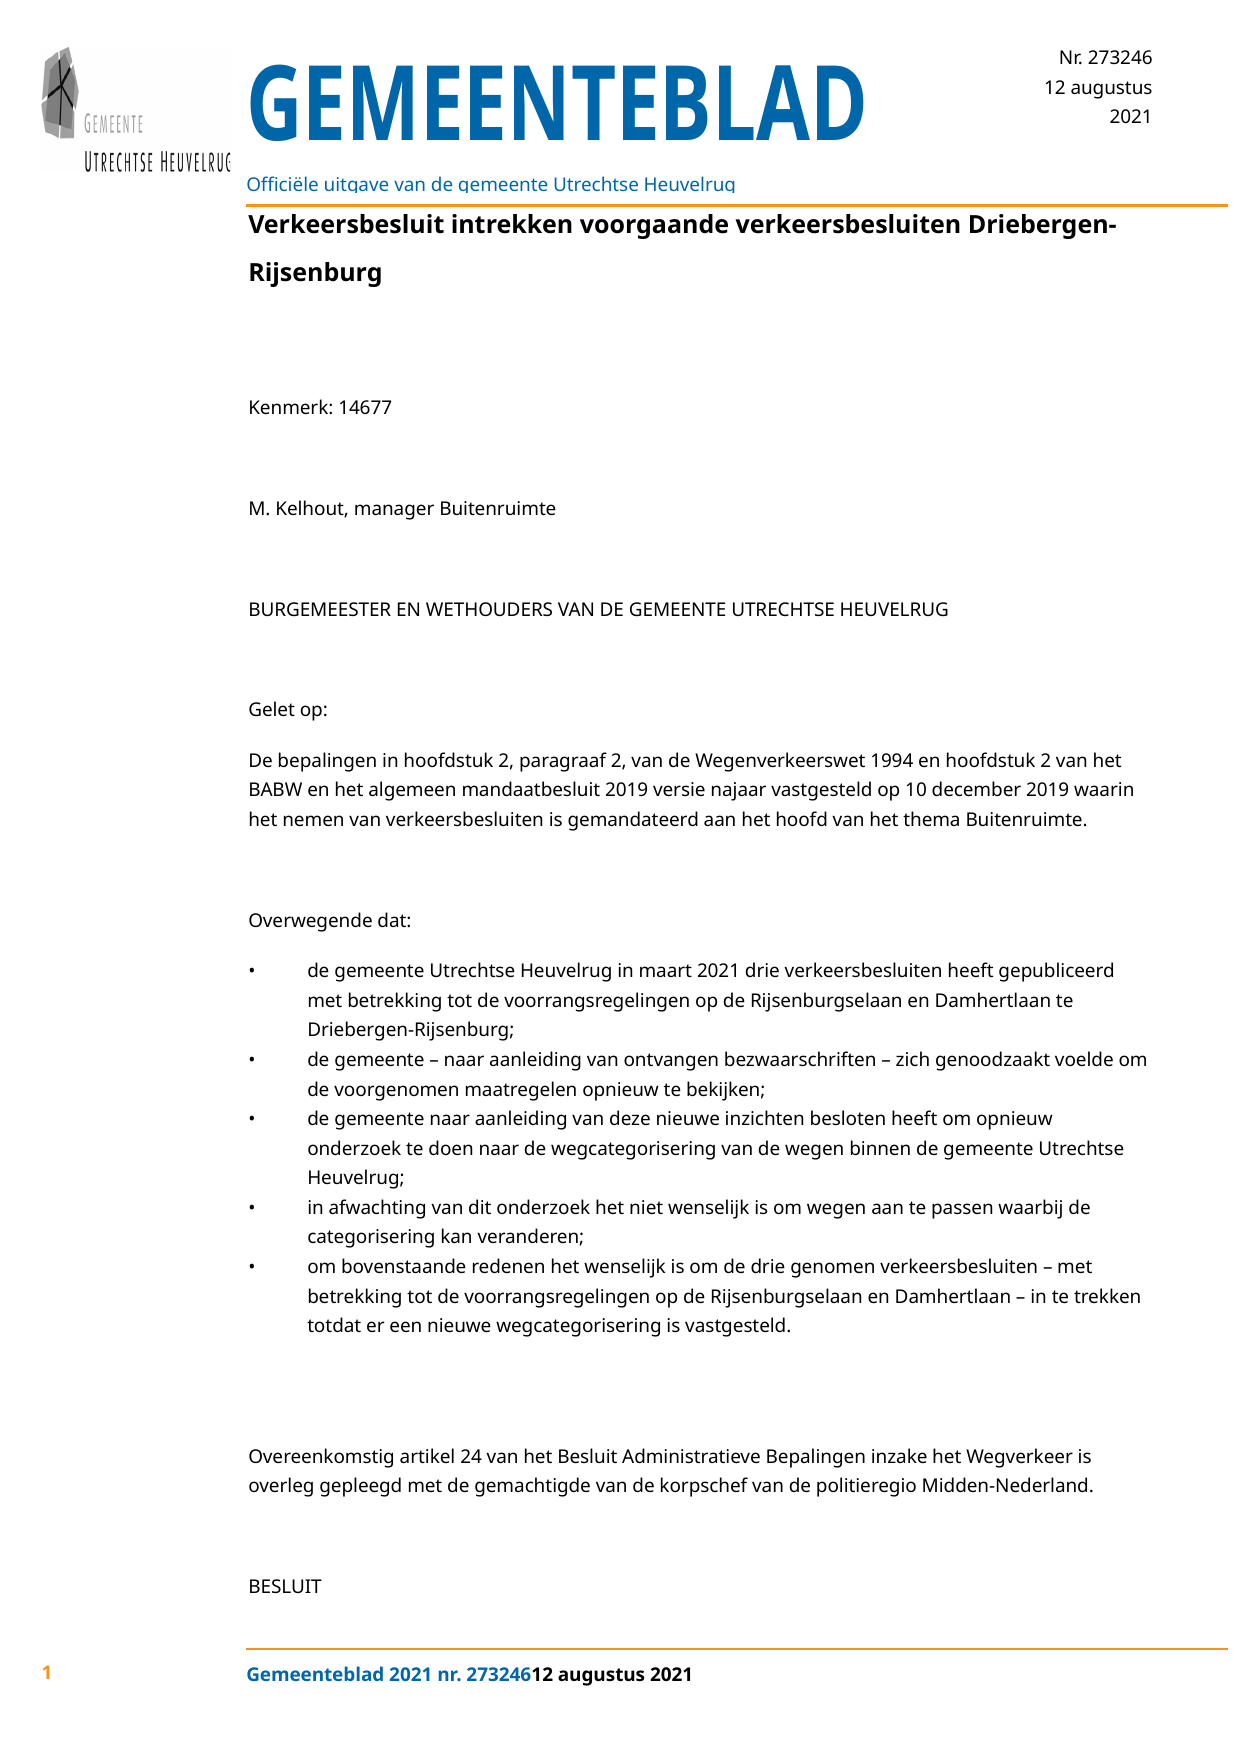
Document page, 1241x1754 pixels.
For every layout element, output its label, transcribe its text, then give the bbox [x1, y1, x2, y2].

text BESLUIT [248, 1573, 1152, 1599]
list in afwachting van dit onderzoek het niet wenselijk is om wegen aan te passen waarbij de categorisering kan veranderen; [248, 1194, 1152, 1249]
text Verkeersbesluit intrekken voorgaande verkeersbesluiten Driebergen-Rijsenburg [248, 207, 1152, 288]
text Kenmerk: 14677 [248, 394, 1152, 420]
text Overwegende dat: [248, 907, 1152, 933]
text De bepalingen in hoofdstuk 2, paragraaf 2, van de Wegenverkeerswet 1994 en hoofdstuk 2 van het BABW en het algemeen mandaatbesluit 2019 versie najaar vastgesteld op 10 december 2019 waarin het nemen van verkeersbesluiten is gemandateerd aan het hoofd van het thema Buitenruimte. [248, 747, 1152, 832]
text BURGEMEESTER EN WETHOUDERS VAN DE GEMEENTE UTRECHTSE HEUVELRUG [248, 596, 1152, 621]
list de gemeente naar aanleiding van deze nieuwe inzichten besloten heeft om opnieuw onderzoek te doen naar de wegcategorisering van de wegen binnen de gemeente Utrechtse Heuvelrug; [248, 1105, 1152, 1190]
text Overeenkomstig artikel 24 van het Besluit Administratieve Bepalingen inzake het Wegverkeer is overleg gepleegd met de gemachtigde van de korpschef van de politieregio Midden-Nederland. [248, 1443, 1152, 1498]
list om bovenstaande redenen het wenselijk is om de drie genomen verkeersbesluiten – met betrekking tot de voorrangsregelingen op de Rijsenburgselaan en Damhertlaan – in te trekken totdat er een nieuwe wegcategorisering is vastgesteld. [248, 1253, 1152, 1338]
list de gemeente – naar aanleiding van ontvangen bezwaarschriften – zich genoodzaakt voelde om de voorgenomen maatregelen opnieuw te bekijken; [248, 1046, 1152, 1101]
list de gemeente Utrechtse Heuvelrug in maart 2021 drie verkeersbesluiten heeft gepubliceerd met betrekking tot de voorrangsregelingen op de Rijsenburgselaan en Damhertlaan te Driebergen-Rijsenburg; [248, 957, 1152, 1042]
picture [41, 47, 231, 172]
text Gelet op: [248, 697, 1152, 722]
text M. Kelhout, manager Buitenruimte [248, 495, 1152, 521]
